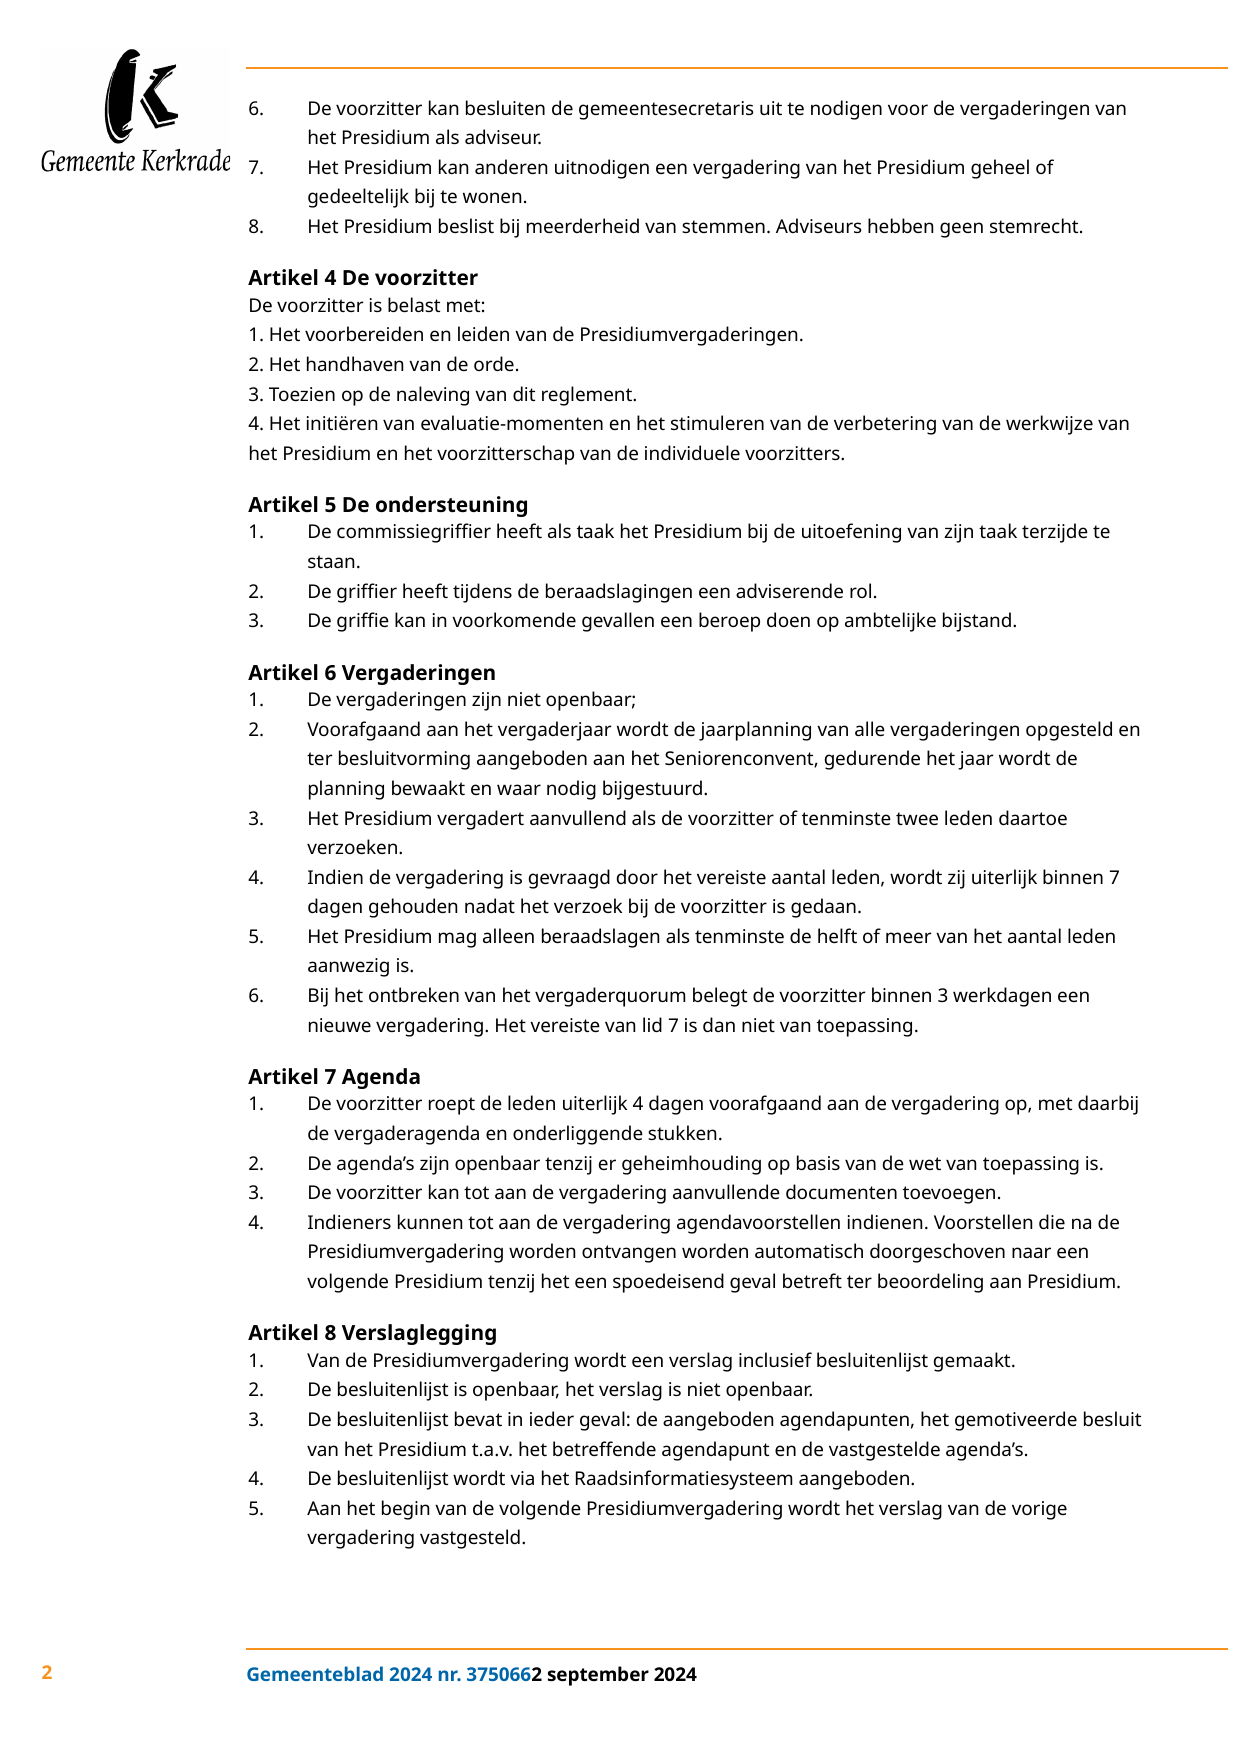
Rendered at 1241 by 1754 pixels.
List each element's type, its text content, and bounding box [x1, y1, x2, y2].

list De griffie kan in voorkomende gevallen een beroep doen op ambtelijke bijstand. [248, 607, 1152, 633]
list Indien de vergadering is gevraagd door het vereiste aantal leden, wordt zij uiterlijk binnen 7 dagen gehouden nadat het verzoek bij de voorzitter is gedaan. [248, 864, 1152, 919]
list Voorafgaand aan het vergaderjaar wordt de jaarplanning van alle vergaderingen opgesteld en ter besluitvorming aangeboden aan het Seniorenconvent, gedurende het jaar wordt de planning bewaakt en waar nodig bijgestuurd. [248, 716, 1152, 801]
text Artikel 6 Vergaderingen [248, 658, 1152, 686]
list Het Presidium mag alleen beraadslagen als tenminste de helft of meer van het aantal leden aanwezig is. [248, 923, 1152, 978]
list De besluitenlijst wordt via het Raadsinformatiesysteem aangeboden. [248, 1465, 1152, 1491]
text De voorzitter is belast met: [248, 292, 1152, 318]
list De voorzitter kan tot aan de vergadering aanvullende documenten toevoegen. [248, 1179, 1152, 1205]
text 4. Het initiëren van evaluatie-momenten en het stimuleren van de verbetering van de werkwijze van het Presidium en het voorzitterschap van de individuele voorzitters. [248, 410, 1152, 466]
picture [41, 47, 231, 172]
list Aan het begin van de volgende Presidiumvergadering wordt het verslag van de vorige vergadering vastgesteld. [248, 1495, 1152, 1550]
list Het Presidium beslist bij meerderheid van stemmen. Adviseurs hebben geen stemrecht. [248, 213, 1152, 239]
list Bij het ontbreken van het vergaderquorum belegt de voorzitter binnen 3 werkdagen een nieuwe vergadering. Het vereiste van lid 7 is dan niet van toepassing. [248, 982, 1152, 1037]
text 1. Het voorbereiden en leiden van de Presidiumvergaderingen. [248, 322, 1152, 347]
text Artikel 8 Verslaglegging [248, 1318, 1152, 1347]
list De voorzitter roept de leden uiterlijk 4 dagen voorafgaand aan de vergadering op, met daarbij de vergaderagenda en onderliggende stukken. [248, 1091, 1152, 1146]
list Het Presidium vergadert aanvullend als de voorzitter of tenminste twee leden daartoe verzoeken. [248, 805, 1152, 860]
text Artikel 4 De voorzitter [248, 263, 1152, 292]
text Artikel 5 De ondersteuning [248, 490, 1152, 519]
text Artikel 7 Agenda [248, 1062, 1152, 1091]
list De besluitenlijst is openbaar, het verslag is niet openbaar. [248, 1377, 1152, 1402]
list Van de Presidiumvergadering wordt een verslag inclusief besluitenlijst gemaakt. [248, 1347, 1152, 1373]
text 3. Toezien op de naleving van dit reglement. [248, 381, 1152, 406]
list Het Presidium kan anderen uitnodigen een vergadering van het Presidium geheel of gedeeltelijk bij te wonen. [248, 154, 1152, 209]
list De besluitenlijst bevat in ieder geval: de aangeboden agendapunten, het gemotiveerde besluit van het Presidium t.a.v. het betreffende agendapunt en de vastgestelde agenda’s. [248, 1406, 1152, 1461]
list De voorzitter kan besluiten de gemeentesecretaris uit te nodigen voor de vergaderingen van het Presidium als adviseur. [248, 95, 1152, 150]
list Indieners kunnen tot aan de vergadering agendavoorstellen indienen. Voorstellen die na de Presidiumvergadering worden ontvangen worden automatisch doorgeschoven naar een volgende Presidium tenzij het een spoedeisend geval betreft ter beoordeling aan Presidium. [248, 1209, 1152, 1294]
list De commissiegriffier heeft als taak het Presidium bij de uitoefening van zijn taak terzijde te staan. [248, 519, 1152, 574]
list De agenda’s zijn openbaar tenzij er geheimhouding op basis van de wet van toepassing is. [248, 1150, 1152, 1176]
text 2. Het handhaven van de orde. [248, 351, 1152, 377]
list De vergaderingen zijn niet openbaar; [248, 686, 1152, 712]
list De griffier heeft tijdens de beraadslagingen een adviserende rol. [248, 578, 1152, 604]
